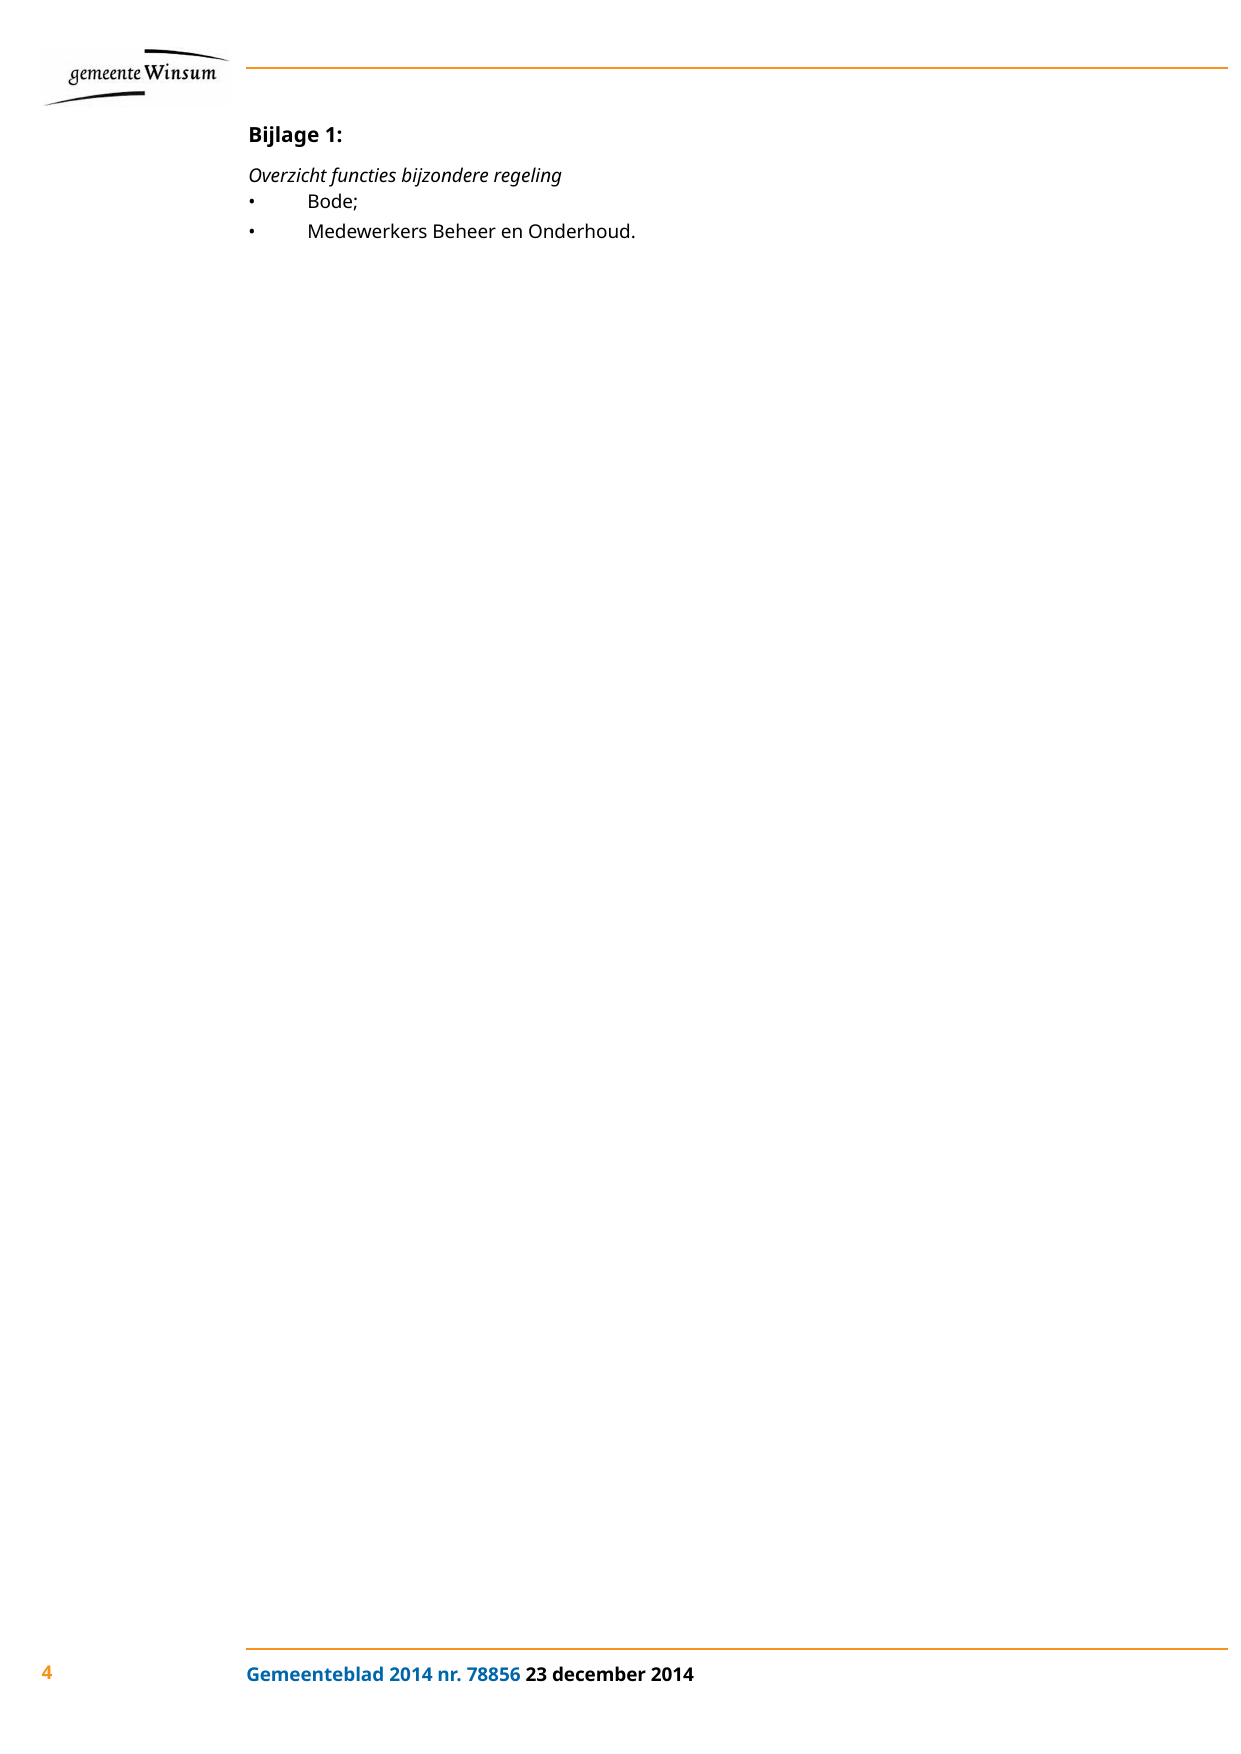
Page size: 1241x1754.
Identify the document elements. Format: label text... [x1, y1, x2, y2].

picture [41, 47, 231, 107]
list Medewerkers Beheer en Onderhoud. [248, 218, 1152, 243]
list Bode; [248, 188, 1152, 214]
text Bijlage 1: [248, 121, 1152, 149]
text Overzicht functies bijzondere regeling [248, 162, 1152, 188]
